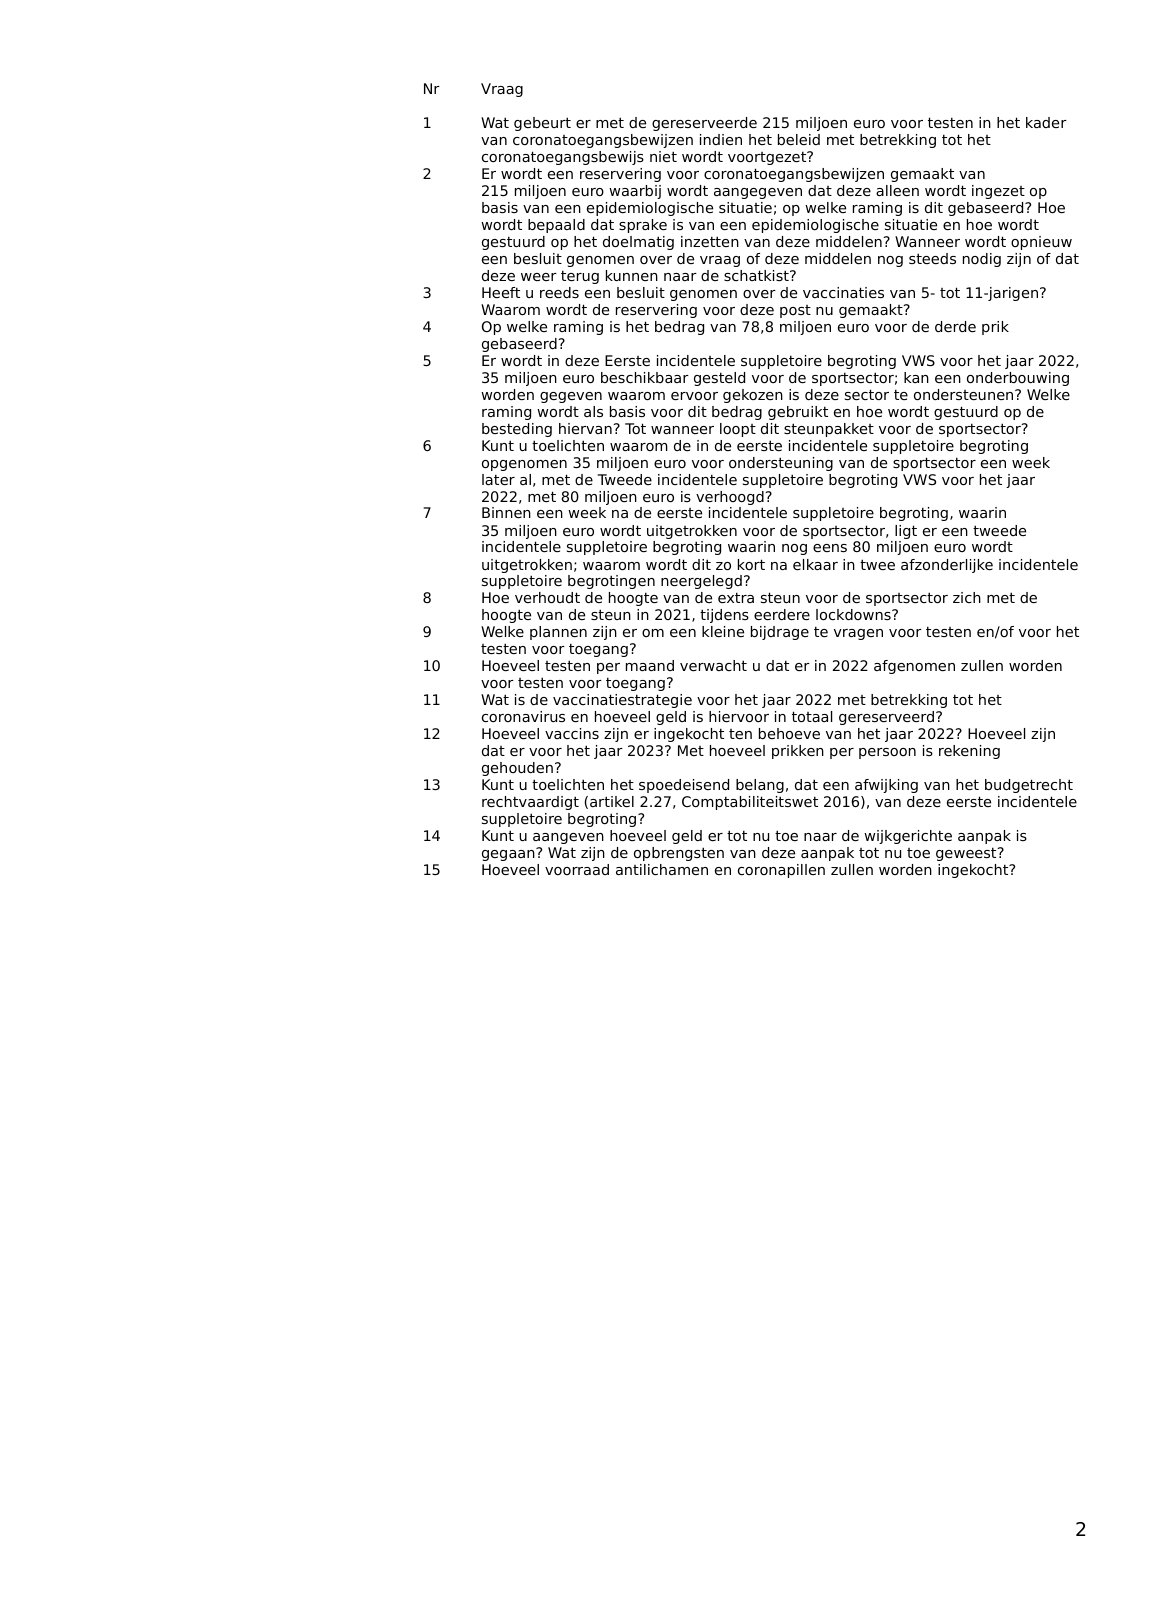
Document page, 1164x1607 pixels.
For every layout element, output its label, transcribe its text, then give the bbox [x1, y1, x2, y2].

table_cell Kunt u toelichten het spoedeisend belang, dat een afwijking van het budgetrecht rechtvaardigt (artikel 2.27, Comptabiliteitswet 2016), van deze eerste incidentele suppletoire begroting? [475, 777, 1087, 828]
table_cell 14 [422, 828, 475, 862]
table_cell Hoe verhoudt de hoogte van de extra steun voor de sportsector zich met de hoogte van de steun in 2021, tijdens eerdere lockdowns? [475, 590, 1087, 624]
table_cell 6 [422, 438, 475, 505]
table_cell 1 [422, 115, 475, 166]
table_cell Kunt u aangeven hoeveel geld er tot nu toe naar de wijkgerichte aanpak is gegaan? Wat zijn de opbrengsten van deze aanpak tot nu toe geweest? [475, 828, 1087, 862]
table_cell 3 [422, 285, 475, 319]
table_cell 15 [422, 862, 475, 879]
table_cell 8 [422, 590, 475, 624]
table_cell [422, 98, 475, 115]
table_cell Kunt u toelichten waarom de in de eerste incidentele suppletoire begroting opgenomen 35 miljoen euro voor ondersteuning van de sportsector een week later al, met de Tweede incidentele suppletoire begroting VWS voor het jaar 2022, met 80 miljoen euro is verhoogd? [475, 438, 1087, 505]
table_cell 2 [422, 166, 475, 285]
table_cell [475, 98, 1087, 115]
table_cell Heeft u reeds een besluit genomen over de vaccinaties van 5- tot 11-jarigen? Waarom wordt de reservering voor deze post nu gemaakt? [475, 285, 1087, 319]
table_cell Er wordt een reservering voor coronatoegangsbewijzen gemaakt van 215 miljoen euro waarbij wordt aangegeven dat deze alleen wordt ingezet op basis van een epidemiologische situatie; op welke raming is dit gebaseerd? Hoe wordt bepaald dat sprake is van een epidemiologische situatie en hoe wordt gestuurd op het doelmatig inzetten van deze middelen? Wanneer wordt opnieuw een besluit genomen over de vraag of deze middelen nog steeds nodig zijn of dat deze weer terug kunnen naar de schatkist? [475, 166, 1087, 285]
table_cell 12 [422, 726, 475, 777]
table_cell 7 [422, 505, 475, 590]
table_cell 9 [422, 624, 475, 658]
table_cell Wat is de vaccinatiestrategie voor het jaar 2022 met betrekking tot het coronavirus en hoeveel geld is hiervoor in totaal gereserveerd? [475, 692, 1087, 726]
table_cell Welke plannen zijn er om een kleine bijdrage te vragen voor testen en/of voor het testen voor toegang? [475, 624, 1087, 658]
table_cell Wat gebeurt er met de gereserveerde 215 miljoen euro voor testen in het kader van coronatoegangsbewijzen indien het beleid met betrekking tot het coronatoegangsbewijs niet wordt voortgezet? [475, 115, 1087, 166]
table_cell Hoeveel voorraad antilichamen en coronapillen zullen worden ingekocht? [475, 862, 1087, 879]
table_cell Hoeveel testen per maand verwacht u dat er in 2022 afgenomen zullen worden voor testen voor toegang? [475, 658, 1087, 692]
table_cell 13 [422, 777, 475, 828]
table_cell 4 [422, 319, 475, 353]
table_cell 5 [422, 353, 475, 437]
table_header Nr [422, 81, 475, 98]
table_cell Op welke raming is het bedrag van 78,8 miljoen euro voor de derde prik gebaseerd? [475, 319, 1087, 353]
table_header Vraag [475, 81, 1087, 98]
table_cell Hoeveel vaccins zijn er ingekocht ten behoeve van het jaar 2022? Hoeveel zijn dat er voor het jaar 2023? Met hoeveel prikken per persoon is rekening gehouden? [475, 726, 1087, 777]
table_cell Er wordt in deze Eerste incidentele suppletoire begroting VWS voor het jaar 2022, 35 miljoen euro beschikbaar gesteld voor de sportsector; kan een onderbouwing worden gegeven waarom ervoor gekozen is deze sector te ondersteunen? Welke raming wordt als basis voor dit bedrag gebruikt en hoe wordt gestuurd op de besteding hiervan? Tot wanneer loopt dit steunpakket voor de sportsector? [475, 353, 1087, 437]
table_cell 11 [422, 692, 475, 726]
table_cell 10 [422, 658, 475, 692]
table_cell Binnen een week na de eerste incidentele suppletoire begroting, waarin 35 miljoen euro wordt uitgetrokken voor de sportsector, ligt er een tweede incidentele suppletoire begroting waarin nog eens 80 miljoen euro wordt uitgetrokken; waarom wordt dit zo kort na elkaar in twee afzonderlijke incidentele suppletoire begrotingen neergelegd? [475, 505, 1087, 590]
